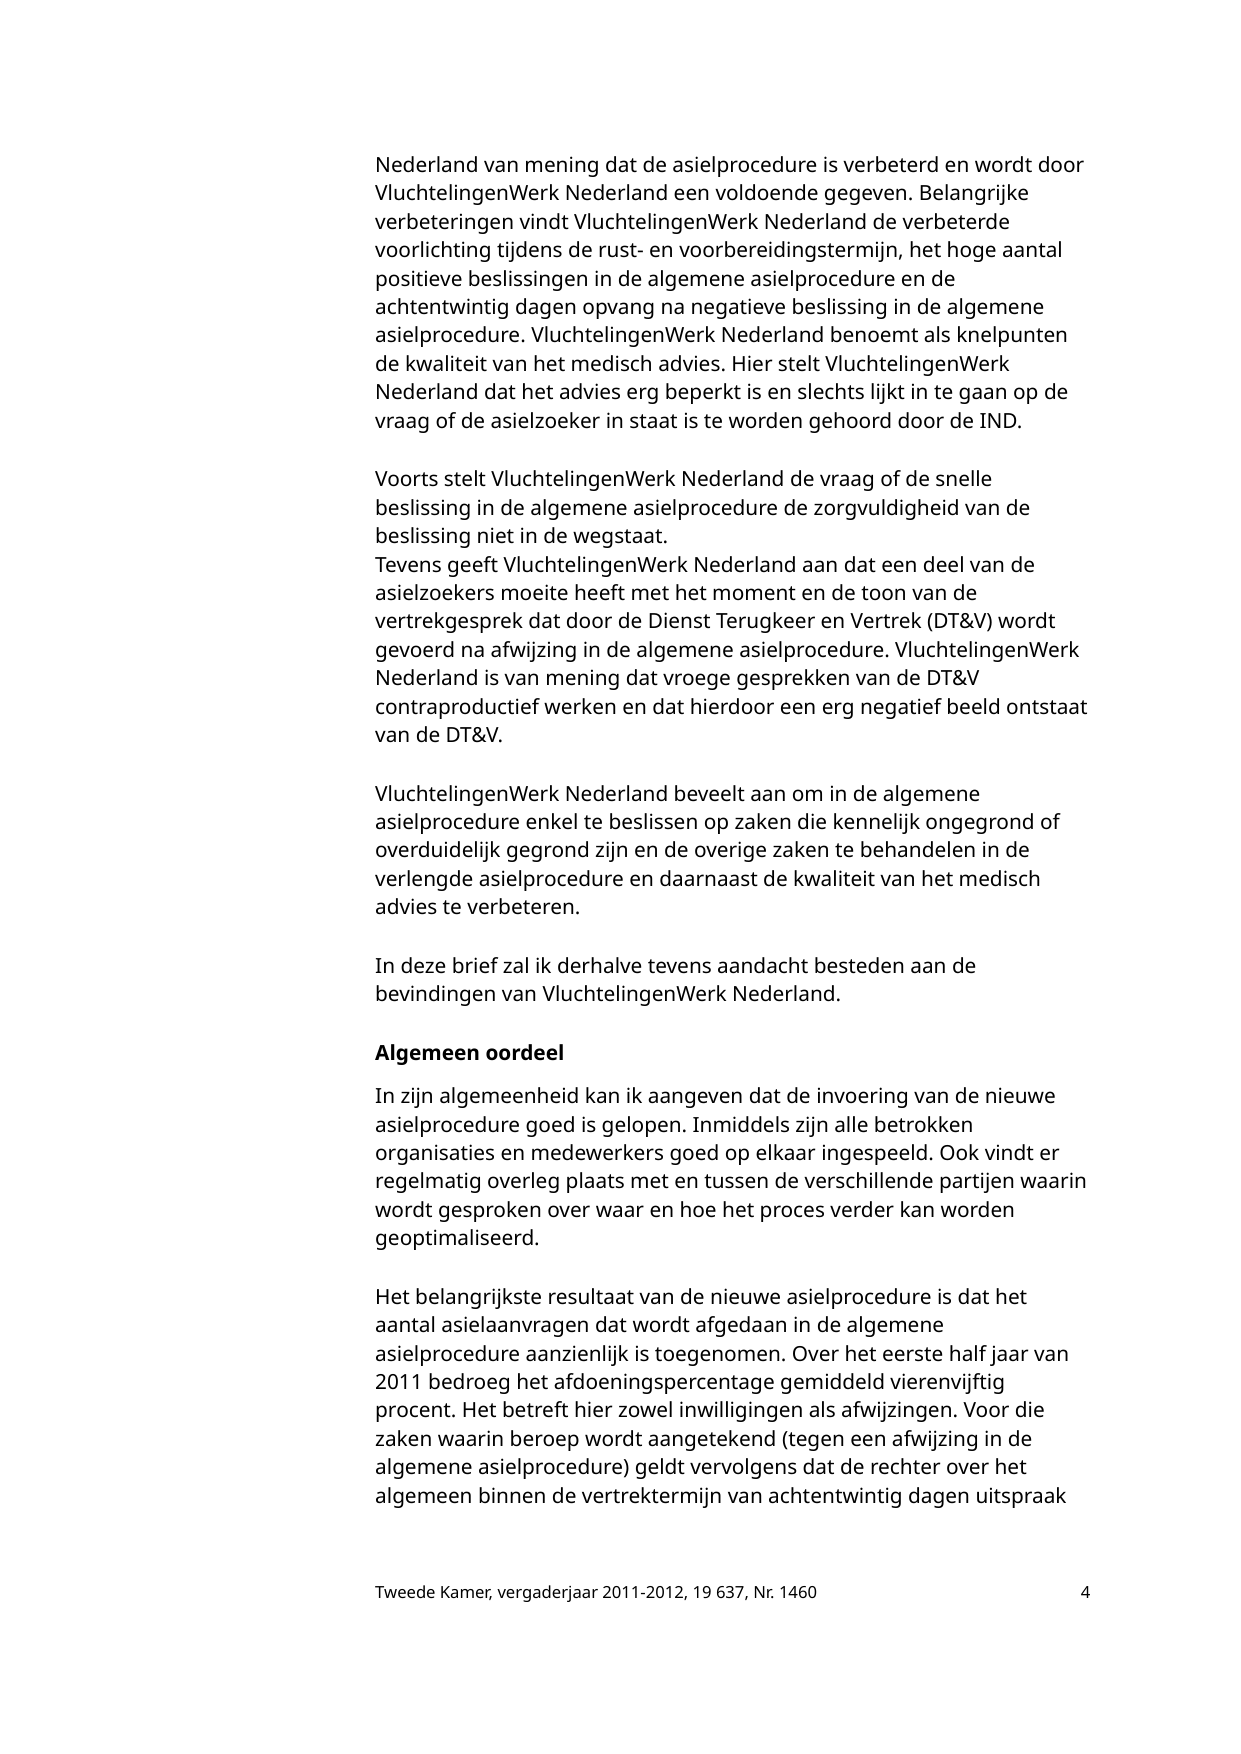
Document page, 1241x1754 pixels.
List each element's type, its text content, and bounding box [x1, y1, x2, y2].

text Het belangrijkste resultaat van de nieuwe asielprocedure is dat het aantal asielaanvragen dat wordt afgedaan in de algemene asielprocedure aanzienlijk is toegenomen. Over het eerste half jaar van 2011 bedroeg het afdoeningspercentage gemiddeld vierenvijftig procent. Het betreft hier zowel inwilligingen als afwijzingen. Voor die zaken waarin beroep wordt aangetekend (tegen een afwijzing in de algemene asielprocedure) geldt vervolgens dat de rechter over het algemeen binnen de vertrektermijn van achtentwintig dagen uitspraak [375, 1282, 1090, 1509]
text Nederland van mening dat de asielprocedure is verbeterd en wordt door VluchtelingenWerk Nederland een voldoende gegeven. Belangrijke verbeteringen vindt VluchtelingenWerk Nederland de verbeterde voorlichting tijdens de rust- en voorbereidingstermijn, het hoge aantal positieve beslissingen in de algemene asielprocedure en de achtentwintig dagen opvang na negatieve beslissing in de algemene asielprocedure. VluchtelingenWerk Nederland benoemt als knelpunten de kwaliteit van het medisch advies. Hier stelt VluchtelingenWerk Nederland dat het advies erg beperkt is en slechts lijkt in te gaan op de vraag of de asielzoeker in staat is te worden gehoord door de IND. [375, 150, 1090, 434]
text In zijn algemeenheid kan ik aangeven dat de invoering van de nieuwe asielprocedure goed is gelopen. Inmiddels zijn alle betrokken organisaties en medewerkers goed op elkaar ingespeeld. Ook vindt er regelmatig overleg plaats met en tussen de verschillende partijen waarin wordt gesproken over waar en hoe het proces verder kan worden geoptimaliseerd. [375, 1081, 1090, 1252]
text Tevens geeft VluchtelingenWerk Nederland aan dat een deel van de asielzoekers moeite heeft met het moment en de toon van de vertrekgesprek dat door de Dienst Terugkeer en Vertrek (DT&V) wordt gevoerd na afwijzing in de algemene asielprocedure. VluchtelingenWerk Nederland is van mening dat vroege gesprekken van de DT&V contraproductief werken en dat hierdoor een erg negatief beeld ontstaat van de DT&V. [375, 550, 1090, 749]
text Algemeen oordeel [375, 1038, 1090, 1066]
text VluchtelingenWerk Nederland beveelt aan om in de algemene asielprocedure enkel te beslissen op zaken die kennelijk ongegrond of overduidelijk gegrond zijn en de overige zaken te behandelen in de verlengde asielprocedure en daarnaast de kwaliteit van het medisch advies te verbeteren. [375, 779, 1090, 921]
text In deze brief zal ik derhalve tevens aandacht besteden aan de bevindingen van VluchtelingenWerk Nederland. [375, 951, 1090, 1008]
text Voorts stelt VluchtelingenWerk Nederland de vraag of de snelle beslissing in de algemene asielprocedure de zorgvuldigheid van de beslissing niet in de wegstaat. [375, 464, 1090, 550]
